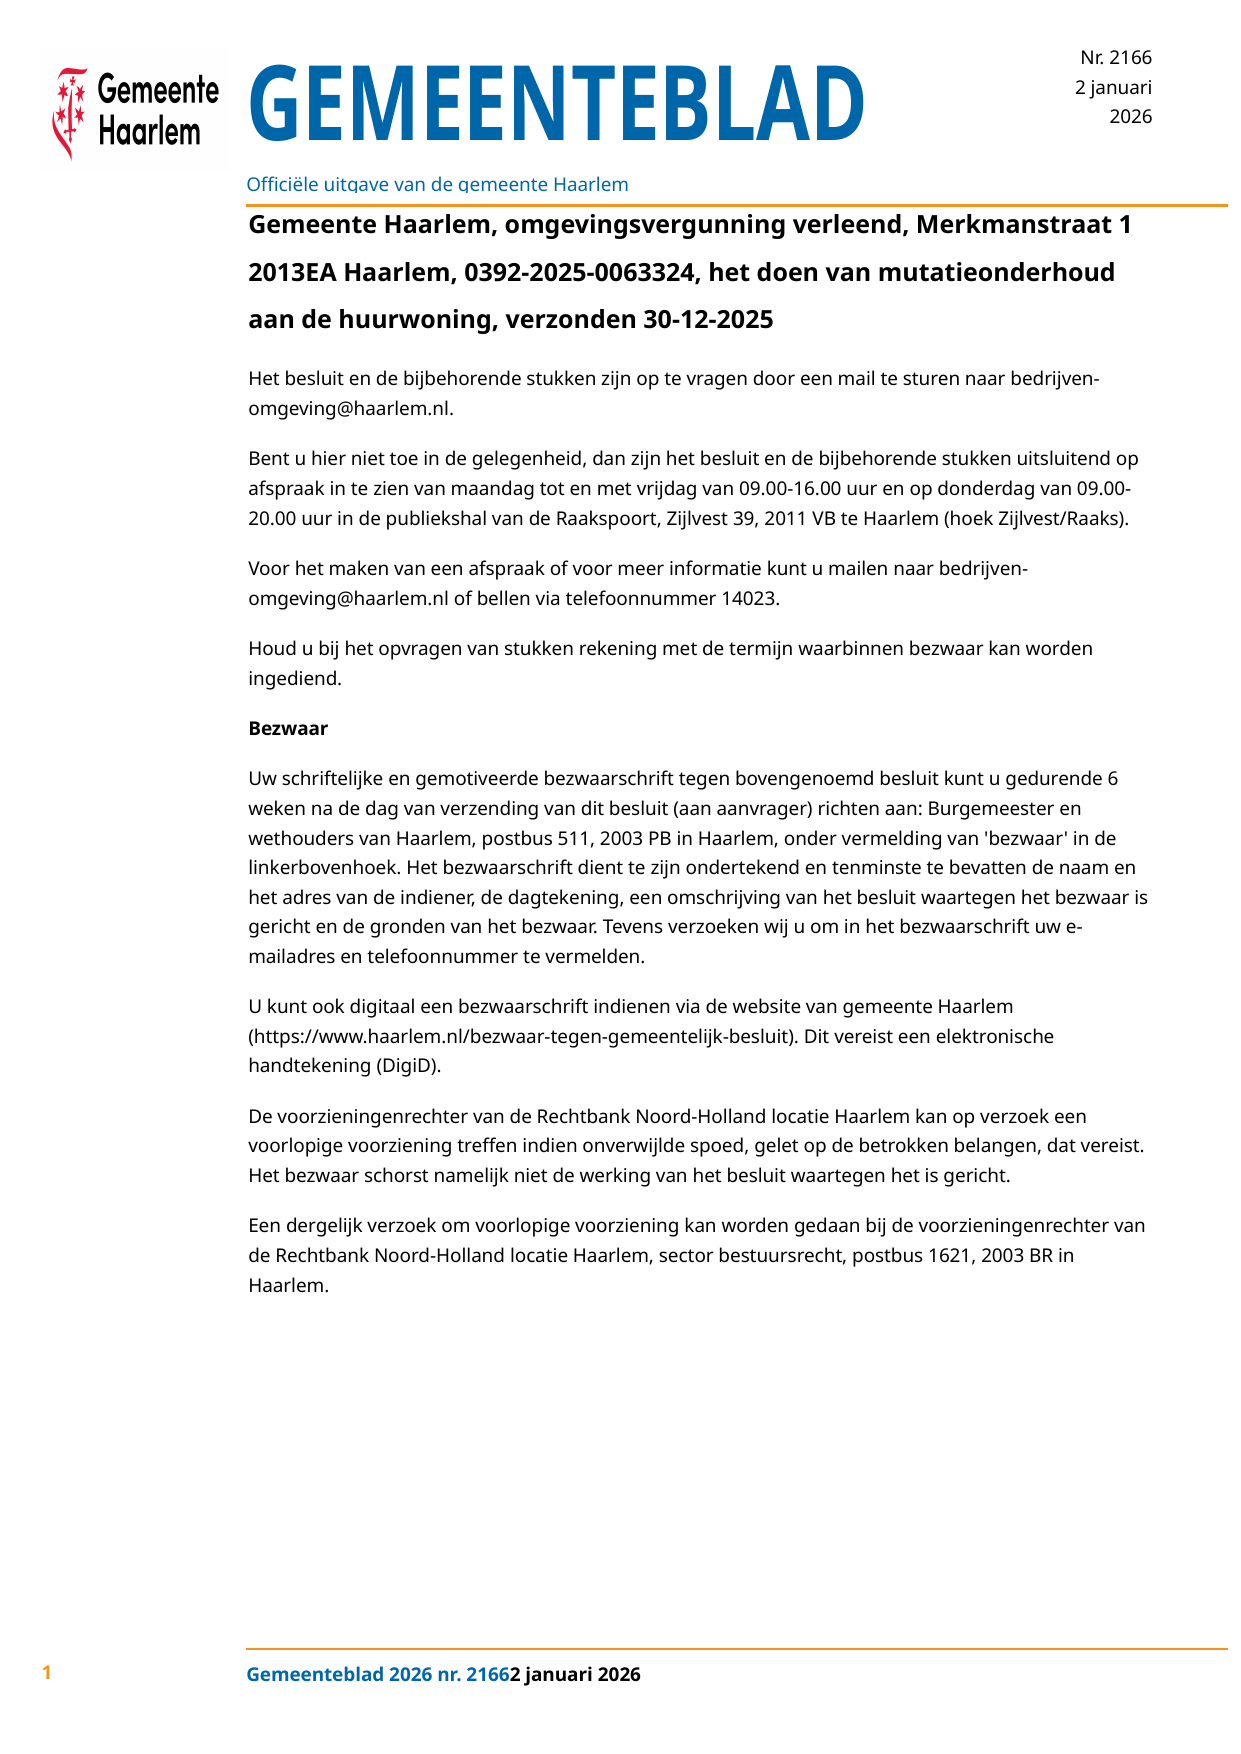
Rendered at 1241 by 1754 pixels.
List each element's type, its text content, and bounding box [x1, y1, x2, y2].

text Voor het maken van een afspraak of voor meer informatie kunt u mailen naar bedrijven-omgeving@haarlem.nl of bellen via telefoonnummer 14023. [248, 555, 1152, 610]
text Bezwaar [248, 715, 1152, 741]
picture [41, 47, 231, 172]
text Bent u hier niet toe in de gelegenheid, dan zijn het besluit en de bijbehorende stukken uitsluitend op afspraak in te zien van maandag tot en met vrijdag van 09.00-16.00 uur en op donderdag van 09.00-20.00 uur in de publiekshal van de Raakspoort, Zijlvest 39, 2011 VB te Haarlem (hoek Zijlvest/Raaks). [248, 446, 1152, 530]
text De voorzieningenrechter van de Rechtbank Noord-Holland locatie Haarlem kan op verzoek een voorlopige voorziening treffen indien onverwijlde spoed, gelet op de betrokken belangen, dat vereist. Het bezwaar schorst namelijk niet de werking van het besluit waartegen het is gericht. [248, 1103, 1152, 1188]
text Houd u bij het opvragen van stukken rekening met de termijn waarbinnen bezwaar kan worden ingediend. [248, 635, 1152, 690]
text Een dergelijk verzoek om voorlopige voorziening kan worden gedaan bij de voorzieningenrechter van de Rechtbank Noord-Holland locatie Haarlem, sector bestuursrecht, postbus 1621, 2003 BR in Haarlem. [248, 1213, 1152, 1297]
text U kunt ook digitaal een bezwaarschrift indienen via de website van gemeente Haarlem (https://www.haarlem.nl/bezwaar-tegen-gemeentelijk-besluit). Dit vereist een elektronische handtekening (DigiD). [248, 993, 1152, 1078]
text Gemeente Haarlem, omgevingsvergunning verleend, Merkmanstraat 1 2013EA Haarlem, 0392-2025-0063324, het doen van mutatieonderhoud aan de huurwoning, verzonden 30-12-2025 [248, 207, 1152, 336]
text Uw schriftelijke en gemotiveerde bezwaarschrift tegen bovengenoemd besluit kunt u gedurende 6 weken na de dag van verzending van dit besluit (aan aanvrager) richten aan: Burgemeester en wethouders van Haarlem, postbus 511, 2003 PB in Haarlem, onder vermelding van 'bezwaar' in de linkerbovenhoek. Het bezwaarschrift dient te zijn ondertekend en tenminste te bevatten de naam en het adres van de indiener, de dagtekening, een omschrijving van het besluit waartegen het bezwaar is gericht en de gronden van het bezwaar. Tevens verzoeken wij u om in het bezwaarschrift uw e-mailadres en telefoonnummer te vermelden. [248, 766, 1152, 969]
text Het besluit en de bijbehorende stukken zijn op te vragen door een mail te sturen naar bedrijven-omgeving@haarlem.nl. [248, 366, 1152, 421]
